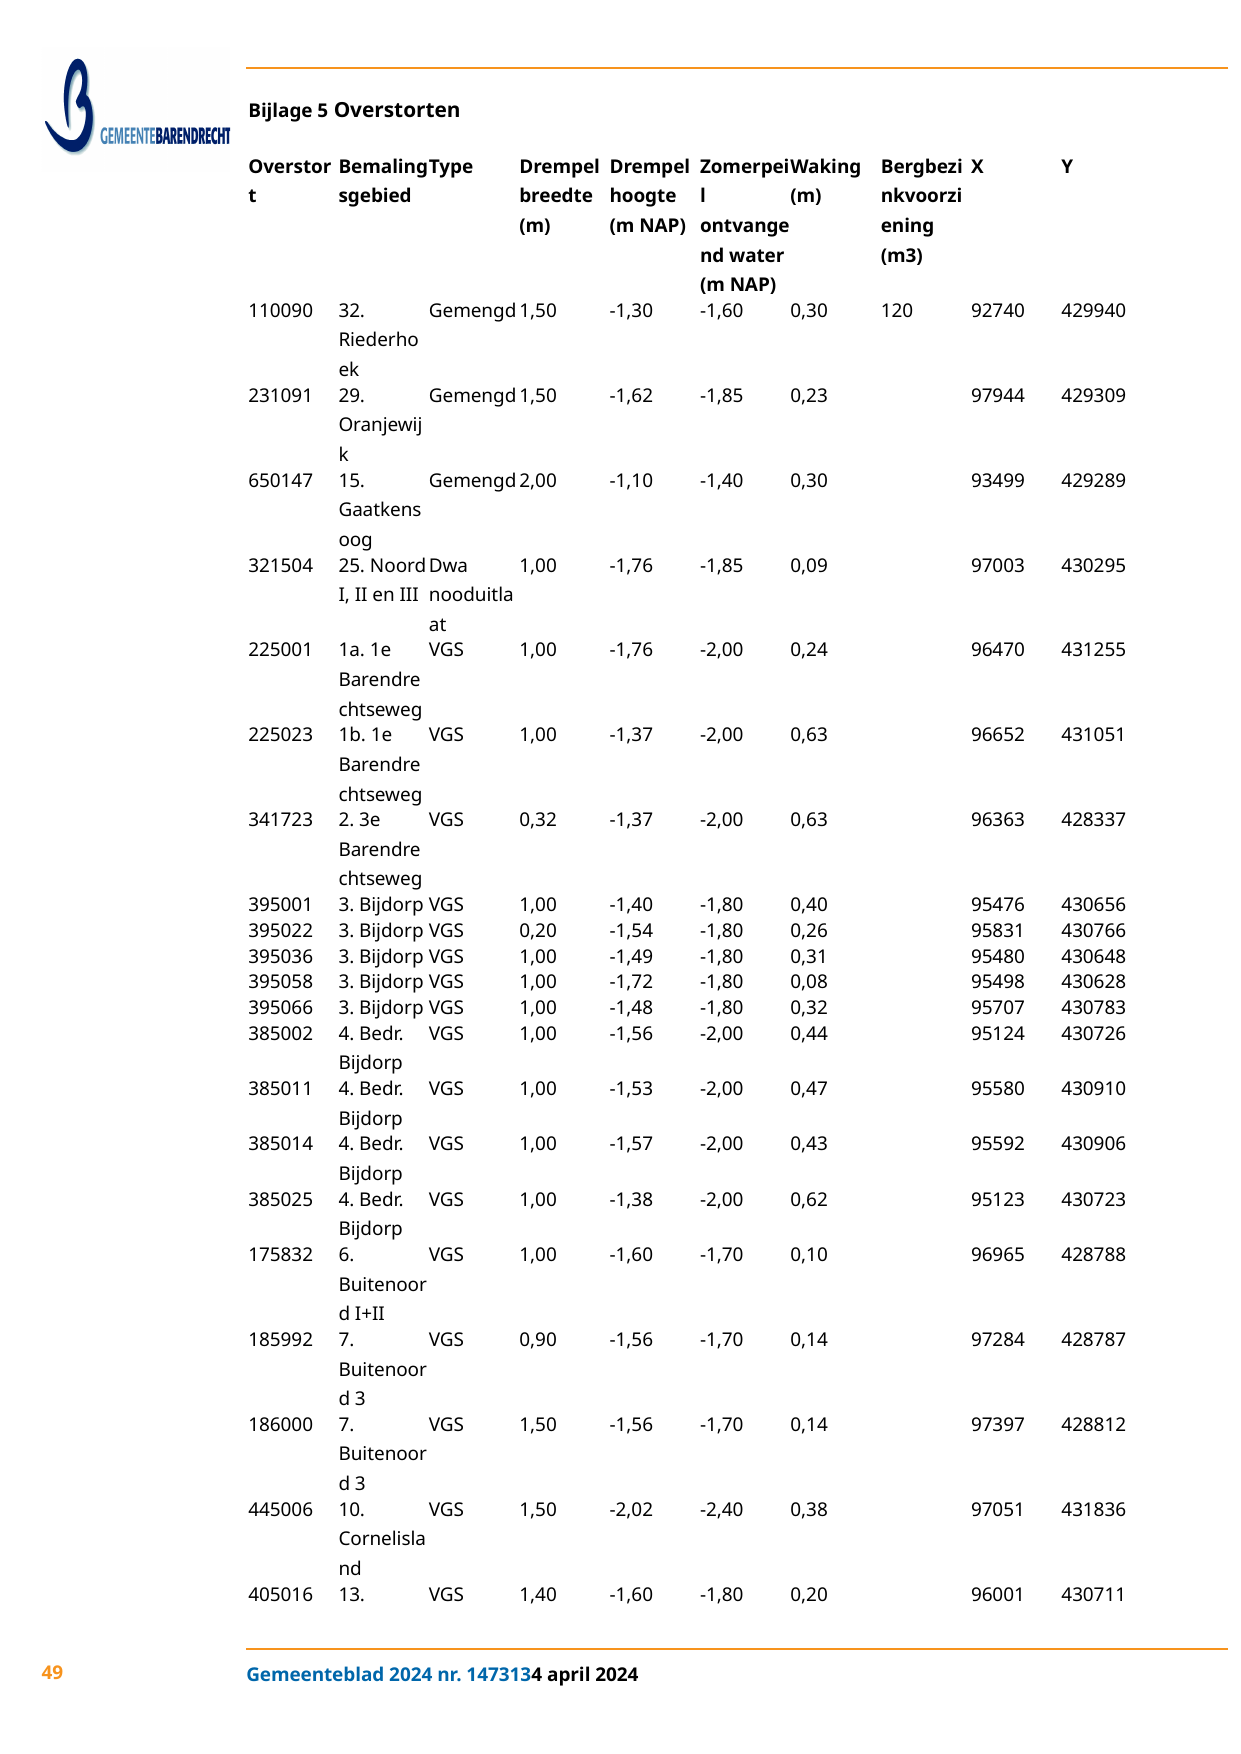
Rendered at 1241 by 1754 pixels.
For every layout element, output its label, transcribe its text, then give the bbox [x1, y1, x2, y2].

table_cell 3. Bijdorp [338, 891, 429, 917]
table_cell [881, 1020, 971, 1075]
table_cell -1,60 [700, 297, 790, 382]
table_cell -2,00 [700, 722, 790, 806]
table_cell 110090 [248, 297, 338, 382]
table_cell 32. Riederhoek [338, 297, 429, 382]
table_cell 0,62 [790, 1186, 881, 1241]
table_cell -1,80 [700, 891, 790, 917]
table_cell -1,56 [609, 1411, 700, 1496]
table_header Bergbezinkvoorziening (m3) [881, 153, 971, 297]
table_cell -2,00 [700, 1131, 790, 1186]
table_cell VGS [429, 1581, 519, 1607]
table_cell 97944 [971, 382, 1061, 467]
table_cell -2,02 [609, 1496, 700, 1581]
table_cell 4. Bedr. Bijdorp [338, 1186, 429, 1241]
table_cell 1b. 1e Barendrechtseweg [338, 722, 429, 806]
table_cell VGS [429, 1241, 519, 1326]
table_cell 1,00 [519, 943, 609, 968]
table_cell 97003 [971, 552, 1061, 637]
table_cell VGS [429, 994, 519, 1020]
table_cell 185992 [248, 1326, 338, 1411]
table_cell -1,80 [700, 969, 790, 994]
table_cell 321504 [248, 552, 338, 637]
table_cell VGS [429, 917, 519, 943]
table_cell 431051 [1061, 722, 1152, 806]
table_header Y [1061, 153, 1152, 297]
table_cell 95476 [971, 891, 1061, 917]
table_cell 430723 [1061, 1186, 1152, 1241]
table_cell [881, 917, 971, 943]
table_cell [881, 1131, 971, 1186]
table_cell [881, 382, 971, 467]
table_cell -1,57 [609, 1131, 700, 1186]
table_header Waking (m) [790, 153, 881, 297]
table_cell VGS [429, 1131, 519, 1186]
table_header Drempel hoogte (m NAP) [609, 153, 700, 297]
table_cell 430910 [1061, 1075, 1152, 1131]
table_cell 95480 [971, 943, 1061, 968]
table_cell 96965 [971, 1241, 1061, 1326]
table_cell 96363 [971, 806, 1061, 891]
table_cell 0,63 [790, 722, 881, 806]
table_cell -1,40 [609, 891, 700, 917]
table_header Drempel breedte (m) [519, 153, 609, 297]
table_cell 428788 [1061, 1241, 1152, 1326]
table_cell 0,90 [519, 1326, 609, 1411]
table_cell -2,00 [700, 1186, 790, 1241]
table_cell VGS [429, 1075, 519, 1131]
table_cell 430726 [1061, 1020, 1152, 1075]
table_cell 0,20 [519, 917, 609, 943]
table_cell 0,43 [790, 1131, 881, 1186]
table_cell 95123 [971, 1186, 1061, 1241]
table_cell [881, 1496, 971, 1581]
table_cell 395058 [248, 969, 338, 994]
table_cell 95580 [971, 1075, 1061, 1131]
table_cell 0,23 [790, 382, 881, 467]
table_cell 93499 [971, 467, 1061, 552]
table_cell VGS [429, 969, 519, 994]
table_cell 395066 [248, 994, 338, 1020]
table_cell 430711 [1061, 1581, 1152, 1607]
table_cell 429309 [1061, 382, 1152, 467]
table_cell 225001 [248, 637, 338, 722]
table_cell 95707 [971, 994, 1061, 1020]
table_cell 25. Noord I, II en III [338, 552, 429, 637]
table_cell 1,00 [519, 891, 609, 917]
table_cell Dwa nooduitlaat [429, 552, 519, 637]
table_cell 405016 [248, 1581, 338, 1607]
table_cell 4. Bedr. Bijdorp [338, 1075, 429, 1131]
table_cell 428337 [1061, 806, 1152, 891]
table_cell 1,50 [519, 297, 609, 382]
table_cell 430295 [1061, 552, 1152, 637]
table_header X [971, 153, 1061, 297]
table_cell 0,32 [519, 806, 609, 891]
table_cell 2,00 [519, 467, 609, 552]
table_cell 428787 [1061, 1326, 1152, 1411]
table_cell -1,70 [700, 1411, 790, 1496]
table_cell -1,85 [700, 552, 790, 637]
text Bijlage 5 Overstorten [248, 95, 1152, 123]
table_cell 0,26 [790, 917, 881, 943]
table_cell -1,56 [609, 1326, 700, 1411]
table_cell [881, 1186, 971, 1241]
table_cell 97397 [971, 1411, 1061, 1496]
table_cell VGS [429, 1326, 519, 1411]
table_cell 0,08 [790, 969, 881, 994]
table_cell -1,80 [700, 994, 790, 1020]
table_cell [881, 722, 971, 806]
table_cell 1,00 [519, 1075, 609, 1131]
table_cell 95592 [971, 1131, 1061, 1186]
table_cell -1,85 [700, 382, 790, 467]
table_cell -2,40 [700, 1496, 790, 1581]
table_cell 92740 [971, 297, 1061, 382]
table_cell 1,00 [519, 969, 609, 994]
table_cell -1,62 [609, 382, 700, 467]
table_cell 385002 [248, 1020, 338, 1075]
table_cell 15. Gaatkensoog [338, 467, 429, 552]
table_cell 29. Oranjewijk [338, 382, 429, 467]
table_cell [881, 467, 971, 552]
table_cell 430906 [1061, 1131, 1152, 1186]
table_cell 430766 [1061, 917, 1152, 943]
table_cell 650147 [248, 467, 338, 552]
table_cell 1,00 [519, 994, 609, 1020]
table_cell [881, 1411, 971, 1496]
table_cell 445006 [248, 1496, 338, 1581]
table_cell [881, 994, 971, 1020]
table_cell 13. [338, 1581, 429, 1607]
table_cell 0,24 [790, 637, 881, 722]
table_cell VGS [429, 1496, 519, 1581]
table_cell 1,00 [519, 722, 609, 806]
table_cell 95498 [971, 969, 1061, 994]
table_cell -2,00 [700, 806, 790, 891]
table_cell 395022 [248, 917, 338, 943]
table_cell 0,30 [790, 467, 881, 552]
table_cell 97284 [971, 1326, 1061, 1411]
table_cell 231091 [248, 382, 338, 467]
table_cell 175832 [248, 1241, 338, 1326]
table_cell [881, 943, 971, 968]
table_cell 429940 [1061, 297, 1152, 382]
table_cell 430783 [1061, 994, 1152, 1020]
table_cell 96470 [971, 637, 1061, 722]
table_cell 6. Buitenoord I+II [338, 1241, 429, 1326]
table_cell 120 [881, 297, 971, 382]
table_cell 431255 [1061, 637, 1152, 722]
table_cell 0,20 [790, 1581, 881, 1607]
table_cell 385014 [248, 1131, 338, 1186]
table_cell 0,38 [790, 1496, 881, 1581]
table_cell -1,30 [609, 297, 700, 382]
picture [41, 47, 231, 172]
table_cell Gemengd [429, 467, 519, 552]
table_cell 4. Bedr. Bijdorp [338, 1131, 429, 1186]
table_cell -1,76 [609, 552, 700, 637]
table_header Bemalingsgebied [338, 153, 429, 297]
table_cell 0,44 [790, 1020, 881, 1075]
table_cell 96001 [971, 1581, 1061, 1607]
table_cell 1,00 [519, 552, 609, 637]
table_cell 395001 [248, 891, 338, 917]
table_header Overstort [248, 153, 338, 297]
table_cell 1,50 [519, 1411, 609, 1496]
table_cell -1,49 [609, 943, 700, 968]
table_cell 385011 [248, 1075, 338, 1131]
table_cell 1,00 [519, 1131, 609, 1186]
table_cell -1,54 [609, 917, 700, 943]
table_cell 95124 [971, 1020, 1061, 1075]
table_cell -1,37 [609, 722, 700, 806]
table_cell -1,48 [609, 994, 700, 1020]
table_cell 0,30 [790, 297, 881, 382]
table_cell -1,80 [700, 917, 790, 943]
table_cell 395036 [248, 943, 338, 968]
table_cell 1,00 [519, 637, 609, 722]
table_cell -2,00 [700, 637, 790, 722]
table_cell 3. Bijdorp [338, 994, 429, 1020]
table_cell 1,00 [519, 1186, 609, 1241]
table_header Type [429, 153, 519, 297]
table_cell -1,70 [700, 1326, 790, 1411]
table_cell 0,31 [790, 943, 881, 968]
table_cell -1,70 [700, 1241, 790, 1326]
table_cell 0,32 [790, 994, 881, 1020]
table_cell 0,10 [790, 1241, 881, 1326]
table_cell 4. Bedr. Bijdorp [338, 1020, 429, 1075]
table_cell 1,50 [519, 382, 609, 467]
table_cell -1,10 [609, 467, 700, 552]
table_cell 0,63 [790, 806, 881, 891]
table_cell VGS [429, 1411, 519, 1496]
table_cell 431836 [1061, 1496, 1152, 1581]
table_cell [881, 891, 971, 917]
table_cell VGS [429, 891, 519, 917]
table_cell -1,80 [700, 943, 790, 968]
table_cell 225023 [248, 722, 338, 806]
table_cell [881, 552, 971, 637]
table_cell 0,40 [790, 891, 881, 917]
table_cell [881, 806, 971, 891]
table_cell -1,80 [700, 1581, 790, 1607]
table_cell -1,56 [609, 1020, 700, 1075]
table_cell VGS [429, 722, 519, 806]
table_cell VGS [429, 637, 519, 722]
table_cell 186000 [248, 1411, 338, 1496]
table_cell VGS [429, 1186, 519, 1241]
table_cell 96652 [971, 722, 1061, 806]
table_cell 0,09 [790, 552, 881, 637]
table_cell 429289 [1061, 467, 1152, 552]
table_cell 97051 [971, 1496, 1061, 1581]
table_cell 7. Buitenoord 3 [338, 1326, 429, 1411]
table_header Zomerpeil ontvangend water (m NAP) [700, 153, 790, 297]
table_cell 3. Bijdorp [338, 917, 429, 943]
table_cell [881, 637, 971, 722]
table_cell 0,47 [790, 1075, 881, 1131]
table_cell -1,60 [609, 1241, 700, 1326]
table_cell [881, 1075, 971, 1131]
table_cell [881, 1581, 971, 1607]
table_cell 430628 [1061, 969, 1152, 994]
table_cell 385025 [248, 1186, 338, 1241]
table_cell 0,14 [790, 1411, 881, 1496]
table_cell Gemengd [429, 382, 519, 467]
table_cell -1,53 [609, 1075, 700, 1131]
table_cell [881, 1326, 971, 1411]
table_cell Gemengd [429, 297, 519, 382]
table_cell 7. Buitenoord 3 [338, 1411, 429, 1496]
table_cell -1,38 [609, 1186, 700, 1241]
table_cell 1,00 [519, 1020, 609, 1075]
table_cell 10. Cornelisland [338, 1496, 429, 1581]
table_cell VGS [429, 1020, 519, 1075]
table_cell 430648 [1061, 943, 1152, 968]
table_cell 1,50 [519, 1496, 609, 1581]
table_cell VGS [429, 943, 519, 968]
table_cell -2,00 [700, 1020, 790, 1075]
table_cell 1,40 [519, 1581, 609, 1607]
table_cell -1,76 [609, 637, 700, 722]
table_cell 1,00 [519, 1241, 609, 1326]
table_cell 428812 [1061, 1411, 1152, 1496]
table_cell -1,72 [609, 969, 700, 994]
table_cell -1,37 [609, 806, 700, 891]
table_cell 2. 3e Barendrechtseweg [338, 806, 429, 891]
table_cell 341723 [248, 806, 338, 891]
table_cell 1a. 1e Barendrechtseweg [338, 637, 429, 722]
table_cell [881, 1241, 971, 1326]
table_cell 430656 [1061, 891, 1152, 917]
table_cell 3. Bijdorp [338, 969, 429, 994]
table_cell -2,00 [700, 1075, 790, 1131]
table_cell VGS [429, 806, 519, 891]
table_cell [881, 969, 971, 994]
table_cell -1,60 [609, 1581, 700, 1607]
table_cell 0,14 [790, 1326, 881, 1411]
table_cell 3. Bijdorp [338, 943, 429, 968]
table_cell 95831 [971, 917, 1061, 943]
table_cell -1,40 [700, 467, 790, 552]
